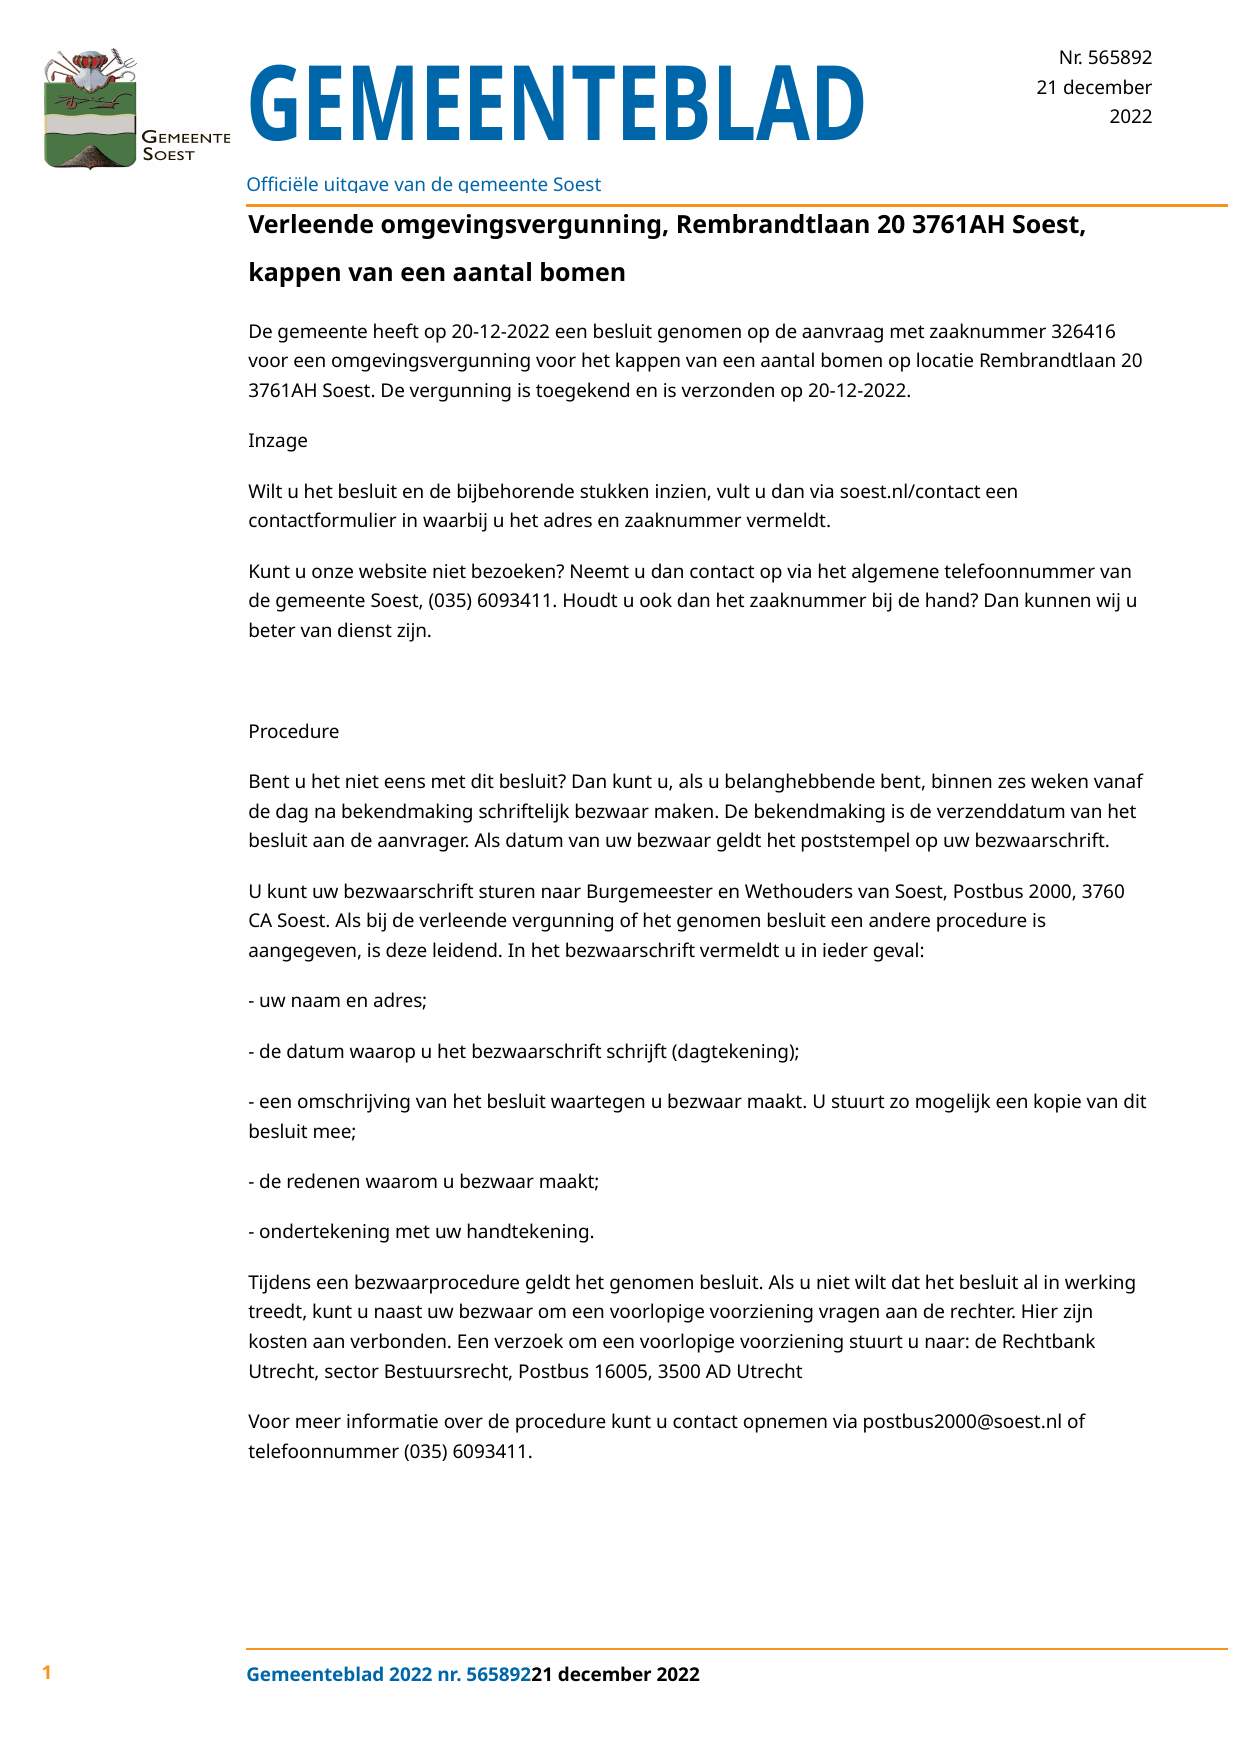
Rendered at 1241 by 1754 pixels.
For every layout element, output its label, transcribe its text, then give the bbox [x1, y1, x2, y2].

text - de datum waarop u het bezwaarschrift schrijft (dagtekening); [248, 1038, 1152, 1064]
text Wilt u het besluit en de bijbehorende stukken inzien, vult u dan via soest.nl/contact een contactformulier in waarbij u het adres en zaaknummer vermeldt. [248, 478, 1152, 533]
text Procedure [248, 718, 1152, 744]
text - een omschrijving van het besluit waartegen u bezwaar maakt. U stuurt zo mogelijk een kopie van dit besluit mee; [248, 1088, 1152, 1144]
text Voor meer informatie over de procedure kunt u contact opnemen via postbus2000@soest.nl of telefoonnummer (035) 6093411. [248, 1408, 1152, 1464]
text Inzage [248, 427, 1152, 453]
text U kunt uw bezwaarschrift sturen naar Burgemeester en Wethouders van Soest, Postbus 2000, 3760 CA Soest. Als bij de verleende vergunning of het genomen besluit een andere procedure is aangegeven, is deze leidend. In het bezwaarschrift vermeldt u in ieder geval: [248, 878, 1152, 963]
text Bent u het niet eens met dit besluit? Dan kunt u, als u belanghebbende bent, binnen zes weken vanaf de dag na bekendmaking schriftelijk bezwaar maken. De bekendmaking is de verzenddatum van het besluit aan de aanvrager. Als datum van uw bezwaar geldt het poststempel op uw bezwaarschrift. [248, 768, 1152, 853]
text - de redenen waarom u bezwaar maakt; [248, 1168, 1152, 1194]
text - uw naam en adres; [248, 987, 1152, 1013]
text Verleende omgevingsvergunning, Rembrandtlaan 20 3761AH Soest, kappen van een aantal bomen [248, 207, 1152, 288]
text Tijdens een bezwaarprocedure geldt het genomen besluit. Als u niet wilt dat het besluit al in werking treedt, kunt u naast uw bezwaar om een voorlopige voorziening vragen aan de rechter. Hier zijn kosten aan verbonden. Een verzoek om een voorlopige voorziening stuurt u naar: de Rechtbank Utrecht, sector Bestuursrecht, Postbus 16005, 3500 AD Utrecht [248, 1269, 1152, 1384]
text De gemeente heeft op 20-12-2022 een besluit genomen op de aanvraag met zaaknummer 326416 voor een omgevingsvergunning voor het kappen van een aantal bomen op locatie Rembrandtlaan 20 3761AH Soest. De vergunning is toegekend en is verzonden op 20-12-2022. [248, 318, 1152, 403]
text Kunt u onze website niet bezoeken? Neemt u dan contact op via het algemene telefoonnummer van de gemeente Soest, (035) 6093411. Houdt u ook dan het zaaknummer bij de hand? Dan kunnen wij u beter van dienst zijn. [248, 558, 1152, 643]
picture [41, 47, 231, 172]
text - ondertekening met uw handtekening. [248, 1219, 1152, 1244]
